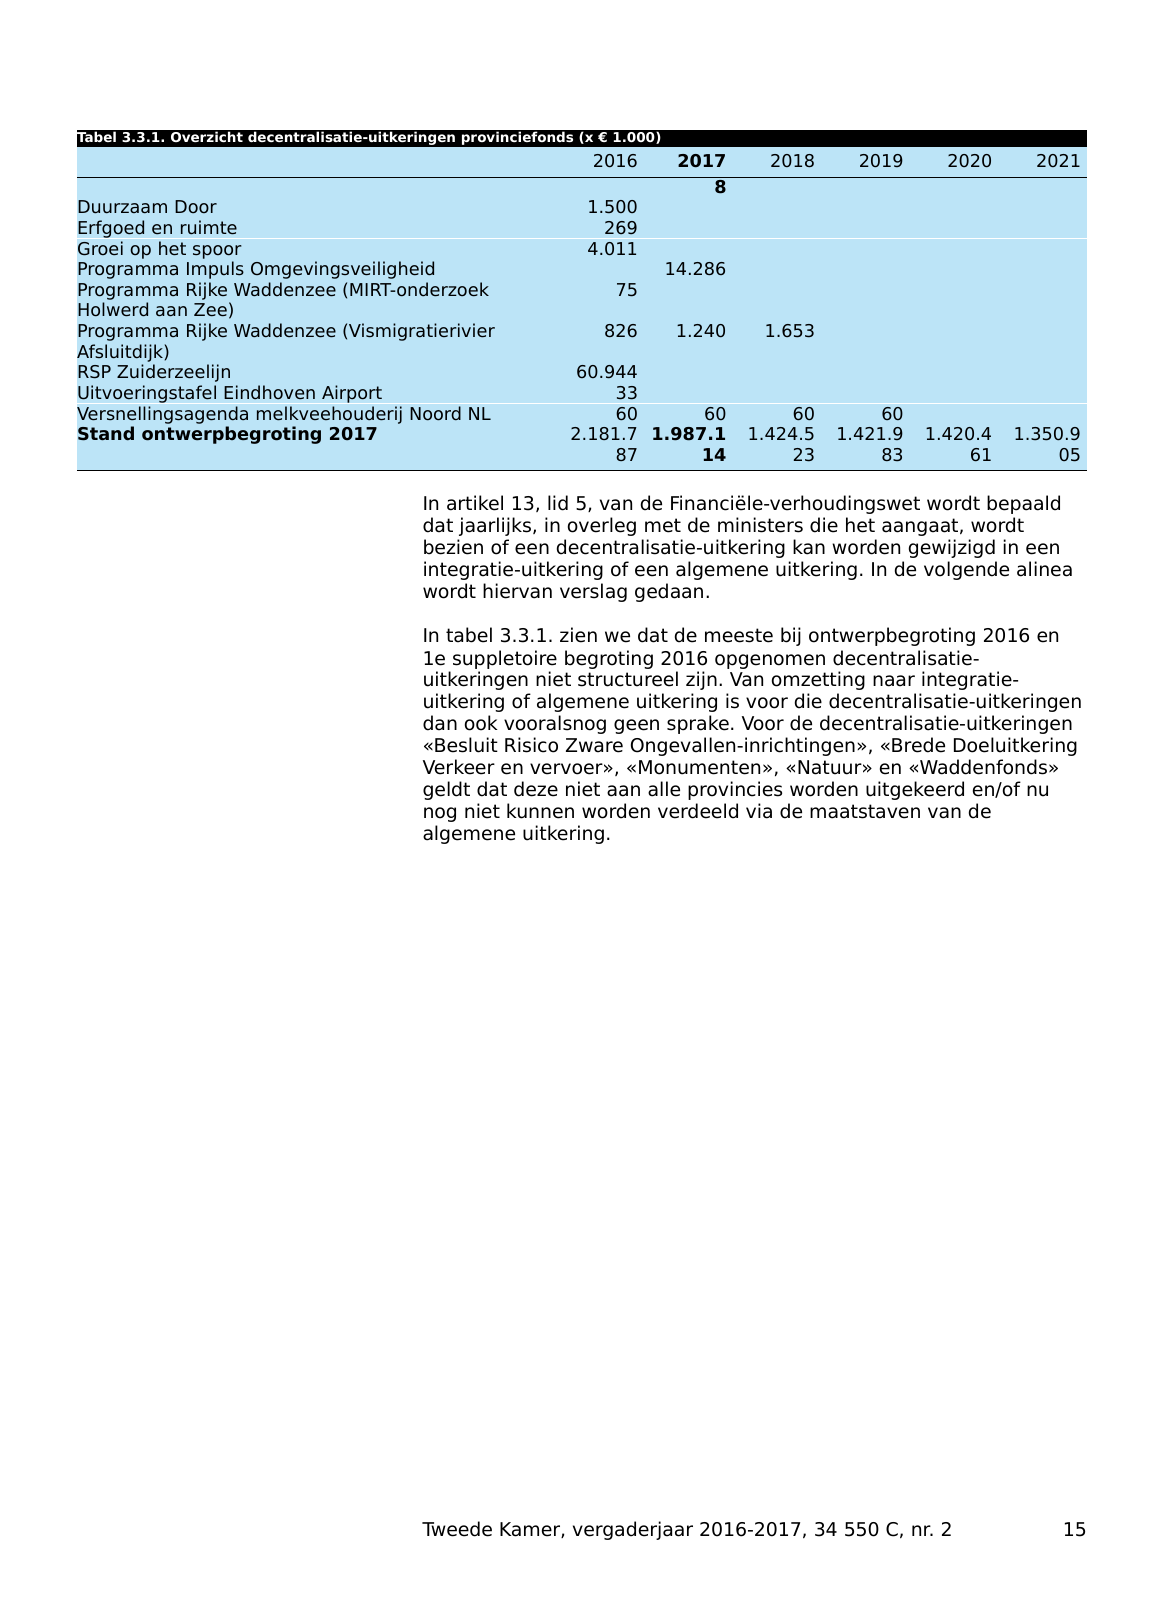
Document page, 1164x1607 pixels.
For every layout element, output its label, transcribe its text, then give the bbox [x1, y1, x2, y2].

table_cell [555, 259, 644, 280]
table_cell [821, 178, 909, 197]
table_cell Erfgoed en ruimte [77, 218, 555, 238]
table_cell 1.987.114 [644, 424, 732, 470]
table_cell [998, 362, 1087, 383]
table_cell Uitvoeringstafel Eindhoven Airport [77, 383, 555, 403]
table_cell [909, 404, 998, 424]
table_cell 1.500 [555, 197, 644, 218]
table_cell [998, 239, 1087, 259]
table_cell [732, 259, 821, 280]
table_cell [909, 259, 998, 280]
table_cell 60 [644, 404, 732, 424]
table_cell [644, 362, 732, 383]
table_cell 2020 [909, 147, 998, 177]
table_cell 1.653 [732, 321, 821, 362]
table_cell [821, 197, 909, 218]
table_cell [732, 218, 821, 238]
table_cell [821, 362, 909, 383]
table_cell [732, 362, 821, 383]
table_cell [77, 147, 555, 177]
table_cell 2016 [555, 147, 644, 177]
table_cell [998, 259, 1087, 280]
table_cell [998, 218, 1087, 238]
table_cell [998, 404, 1087, 424]
table_cell [732, 239, 821, 259]
table_cell Versnellingsagenda melkveehouderij Noord NL [77, 404, 555, 424]
table_cell [909, 321, 998, 362]
text In artikel 13, lid 5, van de Financiële-verhoudingswet wordt bepaald dat jaarlijks, in overleg met de ministers die het aangaat, wordt bezien of een decentralisatie-uitkering kan worden gewijzigd in een integratie-uitkering of een algemene uitkering. In de volgende alinea wordt hiervan verslag gedaan. [422, 493, 1087, 603]
table_cell 4.011 [555, 239, 644, 259]
table_cell [821, 218, 909, 238]
table_cell [732, 383, 821, 403]
table_cell [998, 280, 1087, 321]
table_cell 269 [555, 218, 644, 238]
table_cell [644, 218, 732, 238]
table_cell Groei op het spoor [77, 239, 555, 259]
table_cell Programma Rijke Waddenzee (Vismigratierivier Afsluitdijk) [77, 321, 555, 362]
table_cell 1.421.983 [821, 424, 909, 470]
table_cell [998, 321, 1087, 362]
table_cell 60 [555, 404, 644, 424]
table_cell [909, 197, 998, 218]
table_cell [909, 362, 998, 383]
text In tabel 3.3.1. zien we dat de meeste bij ontwerpbegroting 2016 en 1e suppletoire begroting 2016 opgenomen decentralisatie-uitkeringen niet structureel zijn. Van omzetting naar integratie-uitkering of algemene uitkering is voor die decentralisatie-uitkeringen dan ook vooralsnog geen sprake. Voor de decentralisatie-uitkeringen «Besluit Risico Zware Ongevallen-inrichtingen», «Brede Doeluitkering Verkeer en vervoer», «Monumenten», «Natuur» en «Waddenfonds» geldt dat deze niet aan alle provincies worden uitgekeerd en/of nu nog niet kunnen worden verdeeld via de maatstaven van de algemene uitkering. [422, 625, 1087, 845]
table_cell [909, 178, 998, 197]
table_cell 2021 [998, 147, 1087, 177]
table_cell Duurzaam Door [77, 197, 555, 218]
table_cell [821, 239, 909, 259]
table_cell 2019 [821, 147, 909, 177]
table_cell [909, 239, 998, 259]
table_cell [909, 218, 998, 238]
table_cell [732, 197, 821, 218]
table_cell [555, 178, 644, 197]
table_cell [821, 259, 909, 280]
table_cell 2.181.787 [555, 424, 644, 470]
table_cell [821, 321, 909, 362]
table_cell 33 [555, 383, 644, 403]
table_cell [909, 280, 998, 321]
table_cell 1.350.905 [998, 424, 1087, 470]
table_cell [77, 178, 555, 197]
table_cell RSP Zuiderzeelijn [77, 362, 555, 383]
table_cell [998, 178, 1087, 197]
table_cell Programma Rijke Waddenzee (MIRT-onderzoek Holwerd aan Zee) [77, 280, 555, 321]
table_cell [732, 178, 821, 197]
table_cell 826 [555, 321, 644, 362]
table_cell 60 [732, 404, 821, 424]
table_cell [732, 280, 821, 321]
table_cell [998, 197, 1087, 218]
table_cell 2017 [644, 147, 732, 177]
table_cell Programma Impuls Omgevingsveiligheid [77, 259, 555, 280]
table_cell 1.424.523 [732, 424, 821, 470]
table_cell [909, 383, 998, 403]
table_header Tabel 3.3.1. Overzicht decentralisatie-uitkeringen provinciefonds (x € 1.000) [77, 130, 1087, 146]
table_cell [644, 197, 732, 218]
table_cell 14.286 [644, 259, 732, 280]
table_cell Stand ontwerpbegroting 2017 [77, 424, 555, 470]
table_cell 60.944 [555, 362, 644, 383]
table_cell [644, 280, 732, 321]
table_cell 75 [555, 280, 644, 321]
table_cell [821, 280, 909, 321]
table_cell [644, 383, 732, 403]
table_cell 8 [644, 178, 732, 197]
table_cell 60 [821, 404, 909, 424]
table_cell 2018 [732, 147, 821, 177]
table_cell [998, 383, 1087, 403]
table_cell 1.420.461 [909, 424, 998, 470]
table_cell [644, 239, 732, 259]
table_cell [821, 383, 909, 403]
table_cell 1.240 [644, 321, 732, 362]
